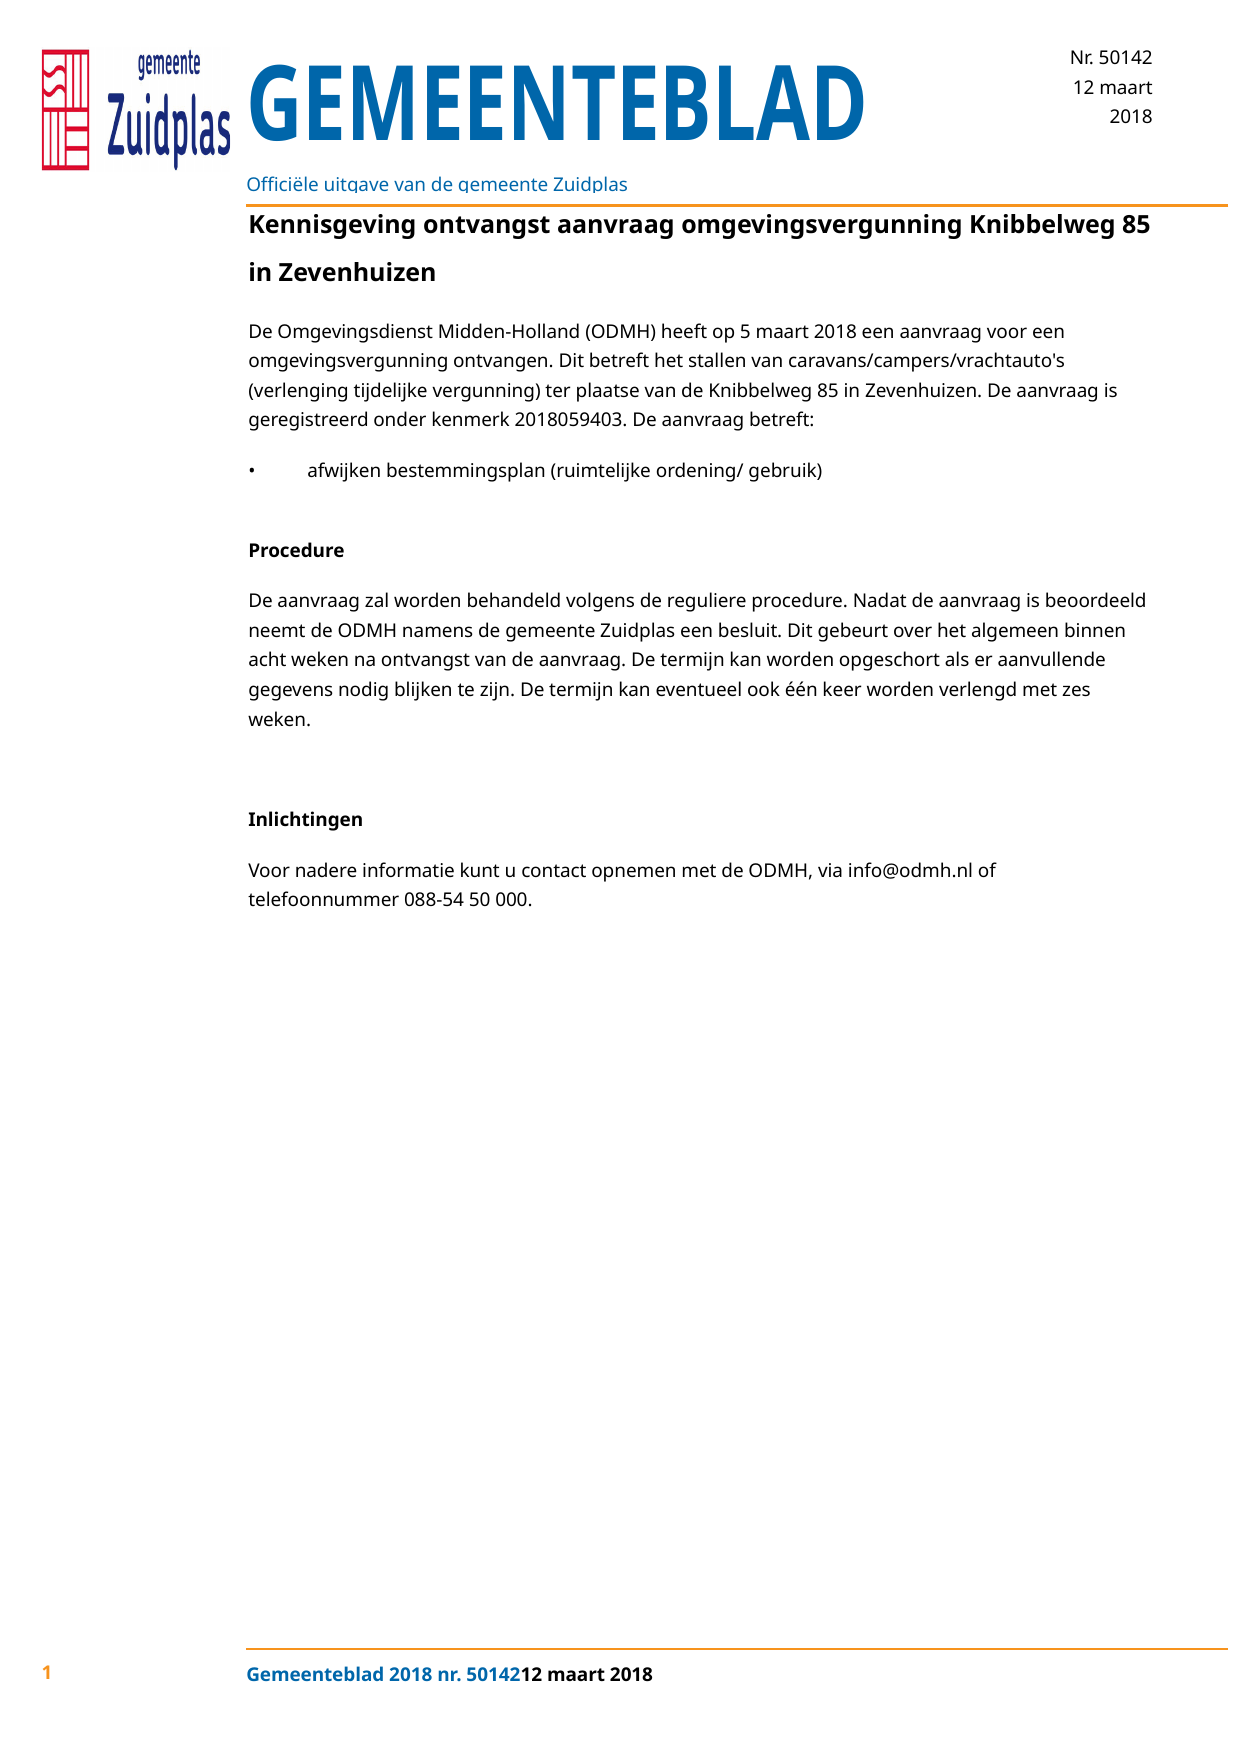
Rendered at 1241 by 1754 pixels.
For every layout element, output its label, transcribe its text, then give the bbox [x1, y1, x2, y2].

text Inlichtingen [248, 807, 1152, 832]
picture [41, 47, 231, 172]
list afwijken bestemmingsplan (ruimtelijke ordening/ gebruik) [248, 457, 1152, 483]
text Voor nadere informatie kunt u contact opnemen met de ODMH, via info@odmh.nl of telefoonnummer 088-54 50 000. [248, 857, 1152, 912]
text Kennisgeving ontvangst aanvraag omgevingsvergunning Knibbelweg 85 in Zevenhuizen [248, 207, 1152, 288]
text De aanvraag zal worden behandeld volgens de reguliere procedure. Nadat de aanvraag is beoordeeld neemt de ODMH namens de gemeente Zuidplas een besluit. Dit gebeurt over het algemeen binnen acht weken na ontvangst van de aanvraag. De termijn kan worden opgeschort als er aanvullende gegevens nodig blijken te zijn. De termijn kan eventueel ook één keer worden verlengd met zes weken. [248, 587, 1152, 732]
text Procedure [248, 537, 1152, 563]
text De Omgevingsdienst Midden-Holland (ODMH) heeft op 5 maart 2018 een aanvraag voor een omgevingsvergunning ontvangen. Dit betreft het stallen van caravans/campers/vrachtauto's (verlenging tijdelijke vergunning) ter plaatse van de Knibbelweg 85 in Zevenhuizen. De aanvraag is geregistreerd onder kenmerk 2018059403. De aanvraag betreft: [248, 318, 1152, 432]
